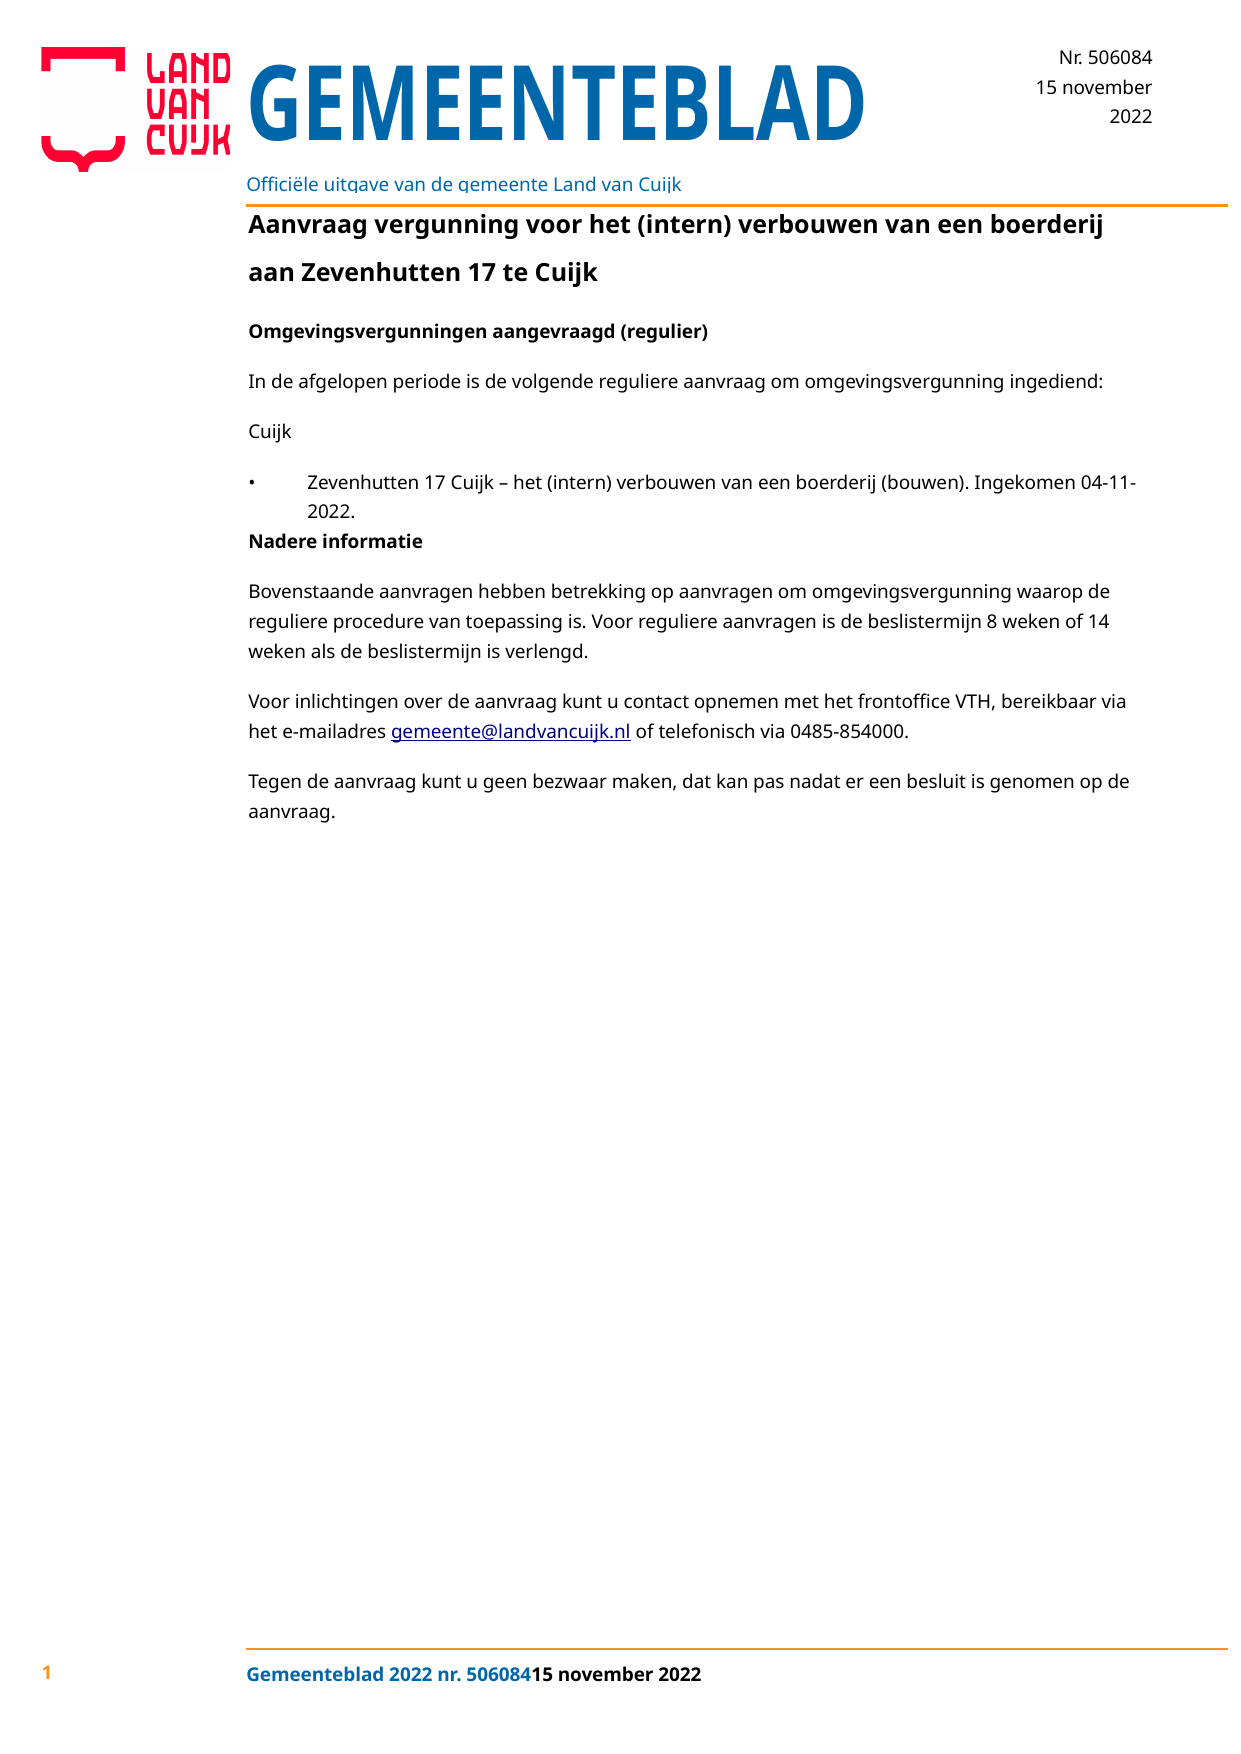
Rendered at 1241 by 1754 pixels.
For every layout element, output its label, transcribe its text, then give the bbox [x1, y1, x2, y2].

text Nadere informatie [248, 528, 1152, 554]
text Tegen de aanvraag kunt u geen bezwaar maken, dat kan pas nadat er een besluit is genomen op de aanvraag. [248, 768, 1152, 824]
text Voor inlichtingen over de aanvraag kunt u contact opnemen met het frontoffice VTH, bereikbaar via het e-mailadres gemeente@landvancuijk.nl of telefonisch via 0485-854000. [248, 688, 1152, 744]
text Aanvraag vergunning voor het (intern) verbouwen van een boerderij aan Zevenhutten 17 te Cuijk [248, 207, 1152, 288]
text Bovenstaande aanvragen hebben betrekking op aanvragen om omgevingsvergunning waarop de reguliere procedure van toepassing is. Voor reguliere aanvragen is de beslistermijn 8 weken of 14 weken als de beslistermijn is verlengd. [248, 579, 1152, 664]
list Zevenhutten 17 Cuijk – het (intern) verbouwen van een boerderij (bouwen). Ingekomen 04-11-2022. [248, 469, 1152, 524]
text Cuijk [248, 419, 1152, 444]
picture [41, 47, 231, 172]
text Omgevingsvergunningen aangevraagd (regulier) [248, 318, 1152, 344]
text In de afgelopen periode is de volgende reguliere aanvraag om omgevingsvergunning ingediend: [248, 368, 1152, 394]
